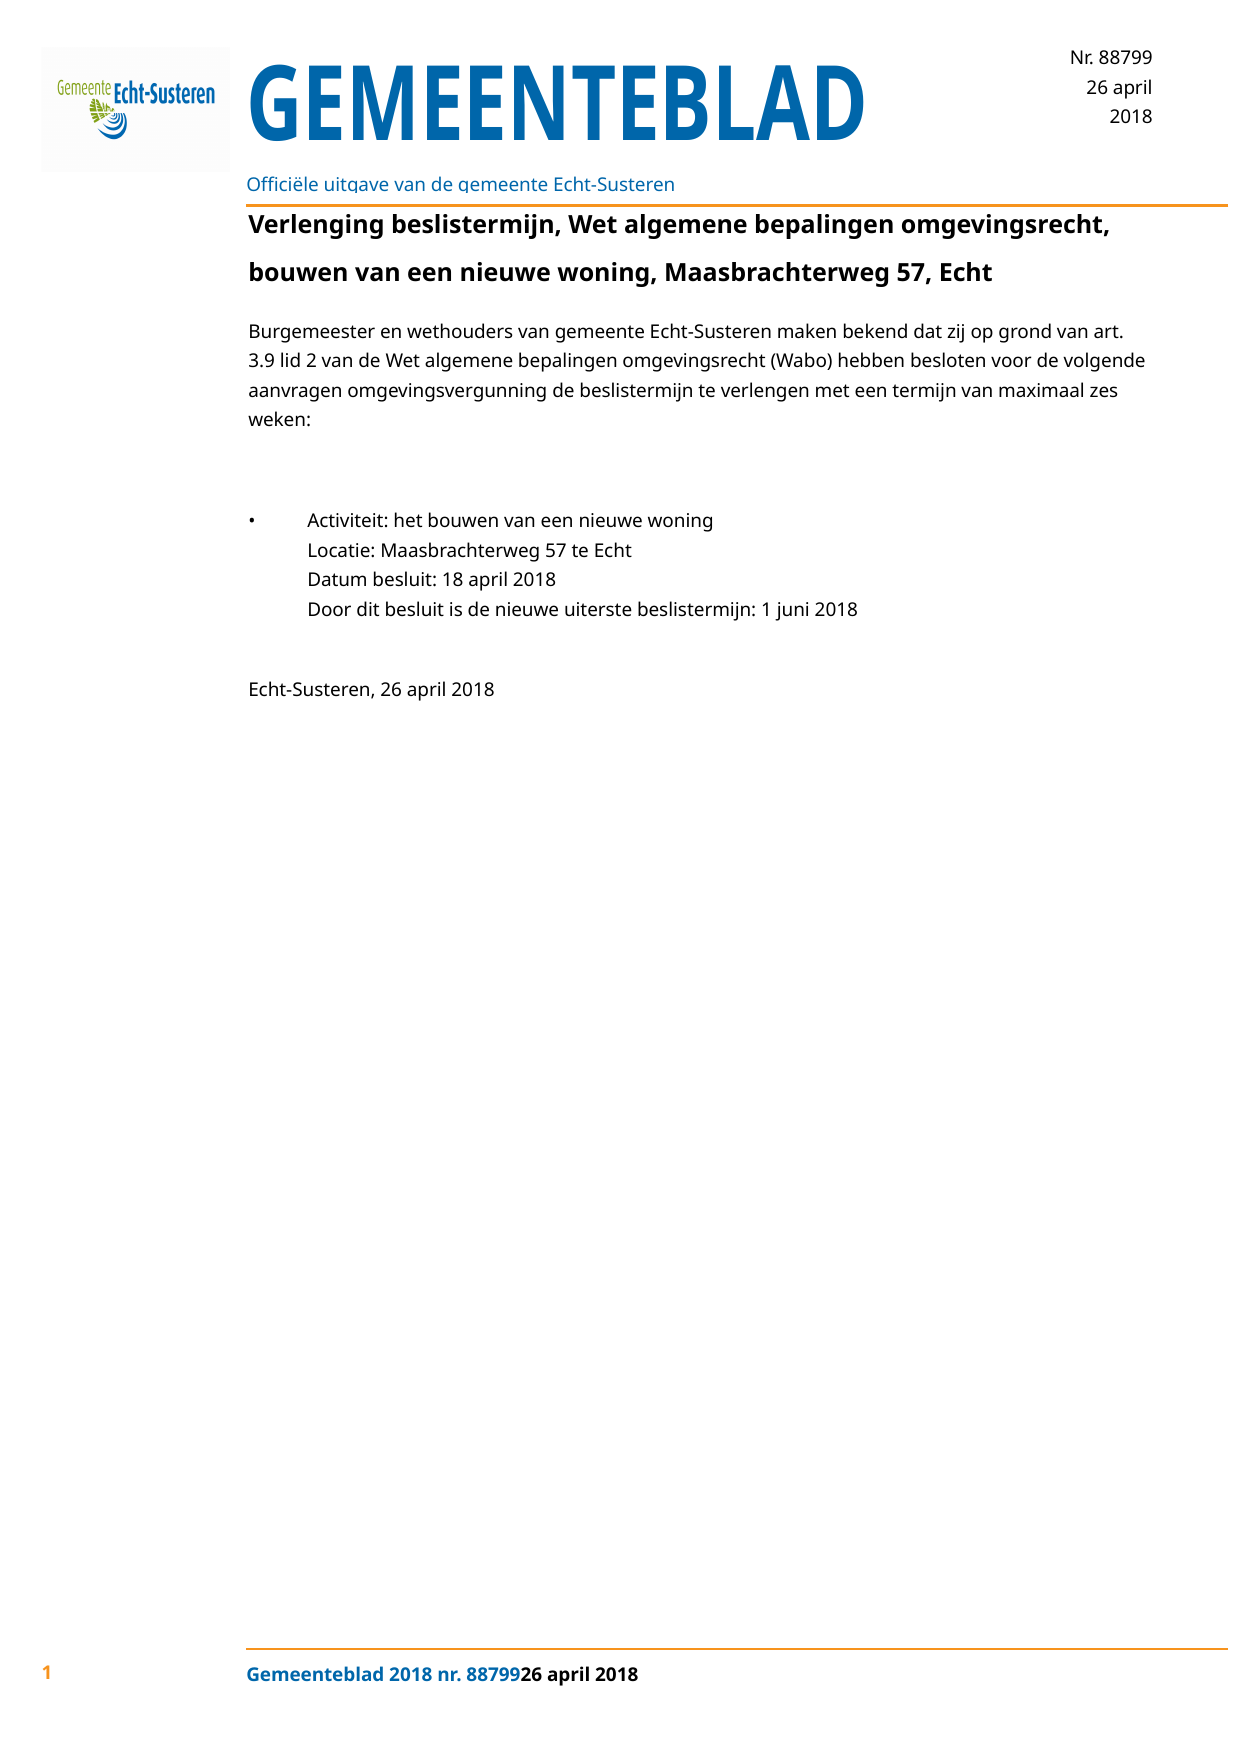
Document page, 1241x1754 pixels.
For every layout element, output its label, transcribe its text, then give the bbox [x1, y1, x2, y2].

picture [41, 47, 231, 172]
text Burgemeester en wethouders van gemeente Echt-Susteren maken bekend dat zij op grond van art. 3.9 lid 2 van de Wet algemene bepalingen omgevingsrecht (Wabo) hebben besloten voor de volgende aanvragen omgevingsvergunning de beslistermijn te verlengen met een termijn van maximaal zes weken: [248, 318, 1152, 432]
text Verlenging beslistermijn, Wet algemene bepalingen omgevingsrecht, bouwen van een nieuwe woning, Maasbrachterweg 57, Echt [248, 207, 1152, 288]
list Activiteit: het bouwen van een nieuwe woning [248, 507, 1152, 533]
list Datum besluit: 18 april 2018 [248, 567, 1152, 592]
list Locatie: Maasbrachterweg 57 te Echt [248, 537, 1152, 563]
text Echt-Susteren, 26 april 2018 [248, 676, 1152, 702]
list Door dit besluit is de nieuwe uiterste beslistermijn: 1 juni 2018 [248, 596, 1152, 622]
